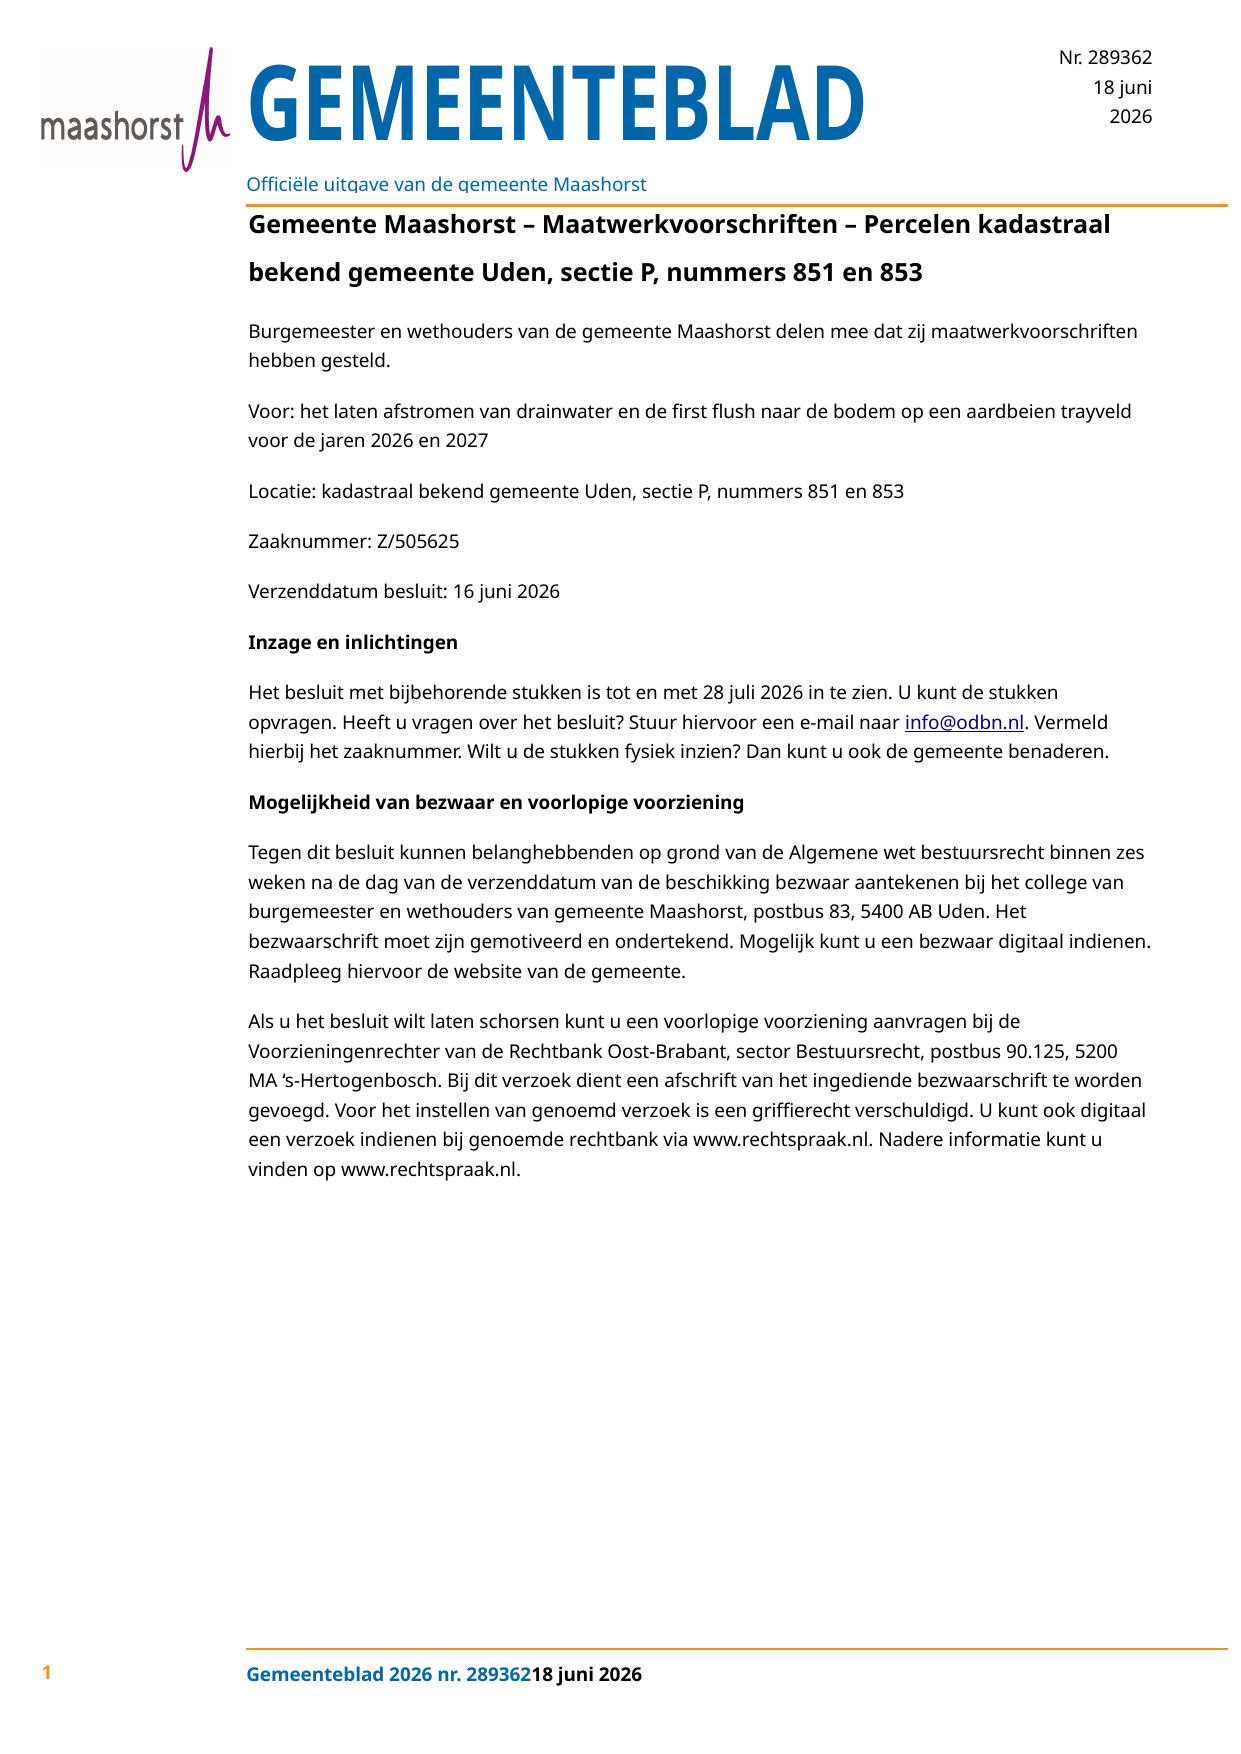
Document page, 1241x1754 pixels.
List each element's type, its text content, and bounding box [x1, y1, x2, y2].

text Tegen dit besluit kunnen belanghebbenden op grond van de Algemene wet bestuursrecht binnen zes weken na de dag van de verzenddatum van de beschikking bezwaar aantekenen bij het college van burgemeester en wethouders van gemeente Maashorst, postbus 83, 5400 AB Uden. Het bezwaarschrift moet zijn gemotiveerd en ondertekend. Mogelijk kunt u een bezwaar digitaal indienen. Raadpleeg hiervoor de website van de gemeente. [248, 839, 1152, 984]
text Zaaknummer: Z/505625 [248, 528, 1152, 554]
text Als u het besluit wilt laten schorsen kunt u een voorlopige voorziening aanvragen bij de Voorzieningenrechter van de Rechtbank Oost-Brabant, sector Bestuursrecht, postbus 90.125, 5200 MA ‘s-Hertogenbosch. Bij dit verzoek dient een afschrift van het ingediende bezwaarschrift te worden gevoegd. Voor het instellen van genoemd verzoek is een griffierecht verschuldigd. U kunt ook digitaal een verzoek indienen bij genoemde rechtbank via www.rechtspraak.nl. Nadere informatie kunt u vinden op www.rechtspraak.nl. [248, 1008, 1152, 1182]
picture [41, 47, 231, 172]
text Burgemeester en wethouders van de gemeente Maashorst delen mee dat zij maatwerkvoorschriften hebben gesteld. [248, 318, 1152, 373]
text Voor: het laten afstromen van drainwater en de first flush naar de bodem op een aardbeien trayveld voor de jaren 2026 en 2027 [248, 398, 1152, 453]
text Het besluit met bijbehorende stukken is tot en met 28 juli 2026 in te zien. U kunt de stukken opvragen. Heeft u vragen over het besluit? Stuur hiervoor een e-mail naar info@odbn.nl. Vermeld hierbij het zaaknummer. Wilt u de stukken fysiek inzien? Dan kunt u ook de gemeente benaderen. [248, 679, 1152, 764]
text Mogelijkheid van bezwaar en voorlopige voorziening [248, 789, 1152, 815]
text Verzenddatum besluit: 16 juni 2026 [248, 579, 1152, 604]
text Locatie: kadastraal bekend gemeente Uden, sectie P, nummers 851 en 853 [248, 478, 1152, 504]
text Inzage en inlichtingen [248, 629, 1152, 655]
text Gemeente Maashorst – Maatwerkvoorschriften – Percelen kadastraal bekend gemeente Uden, sectie P, nummers 851 en 853 [248, 207, 1152, 288]
